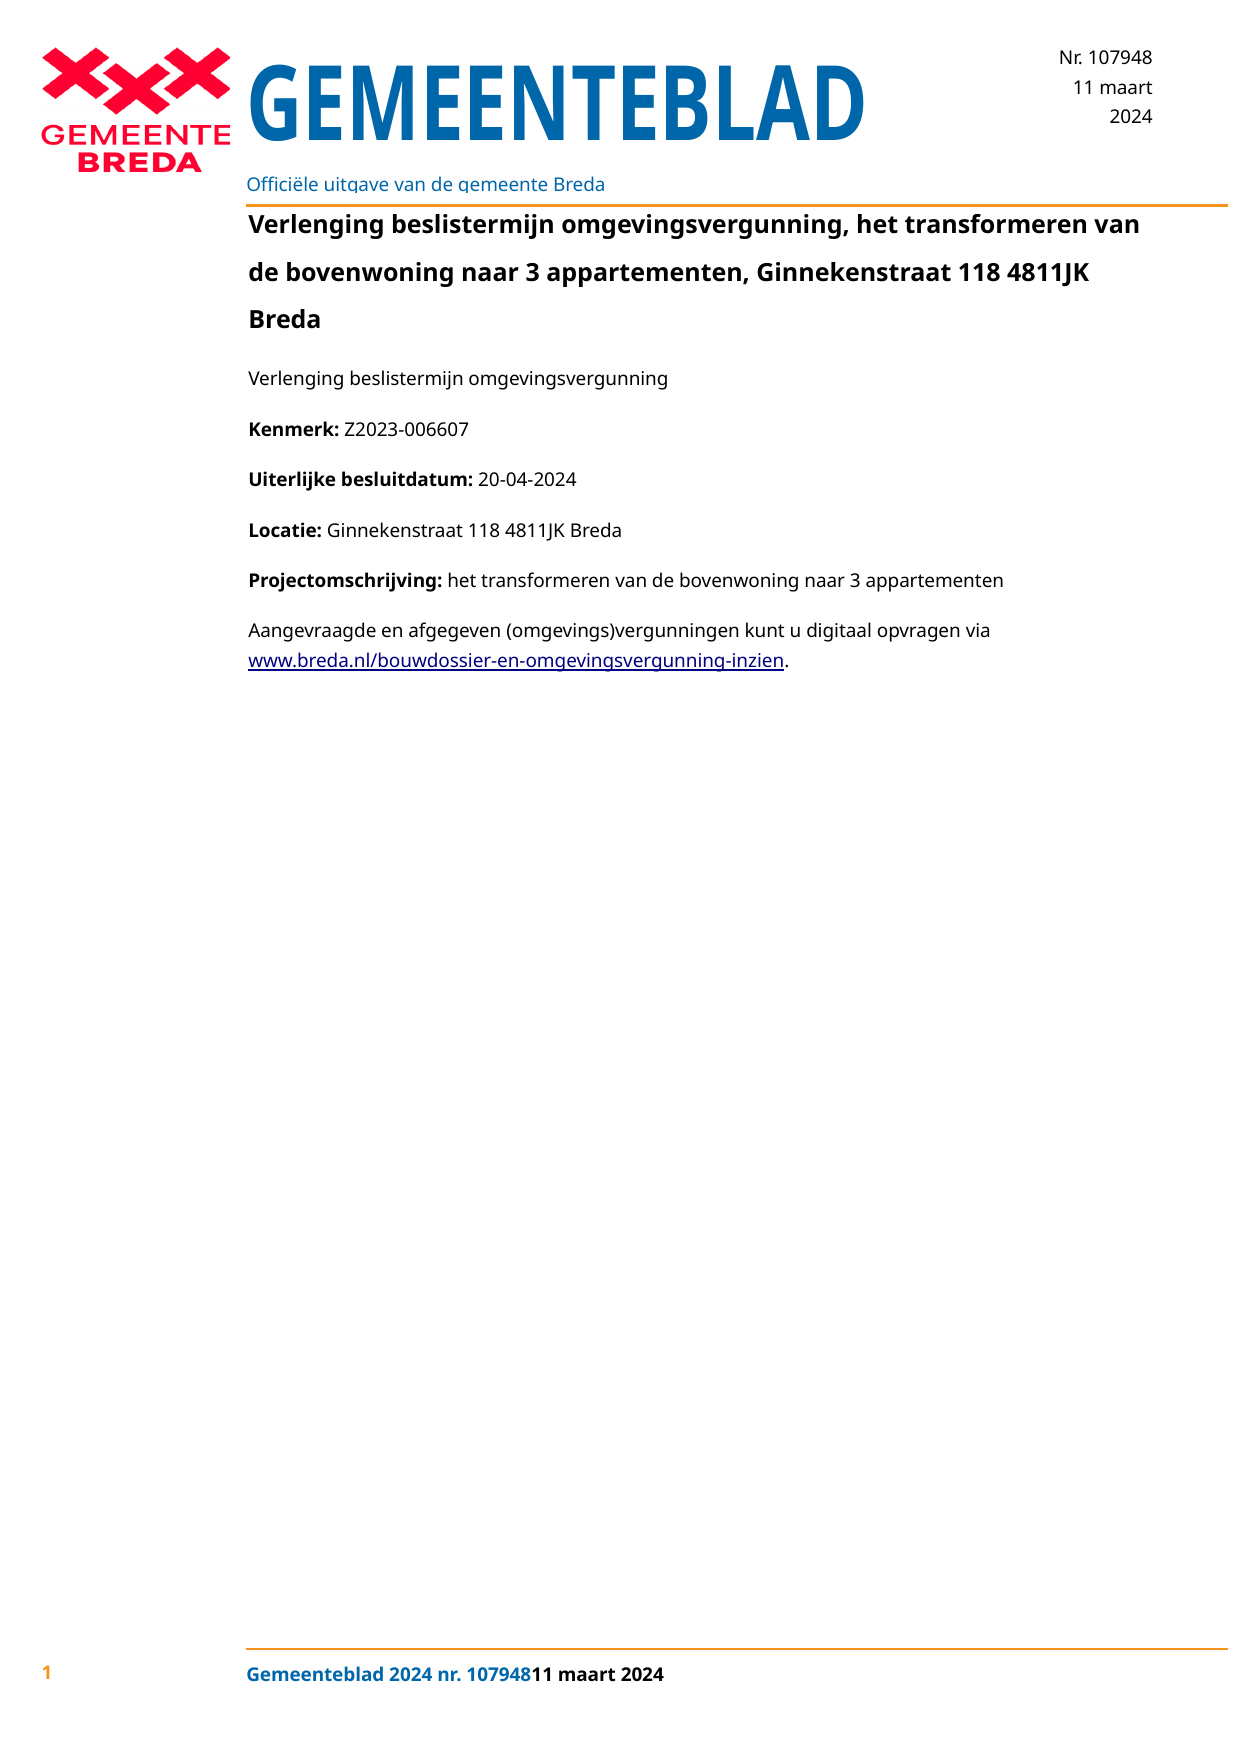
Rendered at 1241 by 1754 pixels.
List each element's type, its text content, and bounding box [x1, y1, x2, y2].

text Kenmerk: Z2023-006607 [248, 416, 1152, 442]
picture [41, 47, 231, 172]
text Verlenging beslistermijn omgevingsvergunning [248, 366, 1152, 391]
text Locatie: Ginnekenstraat 118 4811JK Breda [248, 517, 1152, 542]
text Aangevraagde en afgegeven (omgevings)vergunningen kunt u digitaal opvragen via www.breda.nl/bouwdossier-en-omgevingsvergunning-inzien. [248, 618, 1152, 673]
text Uiterlijke besluitdatum: 20-04-2024 [248, 466, 1152, 492]
text Verlenging beslistermijn omgevingsvergunning, het transformeren van de bovenwoning naar 3 appartementen, Ginnekenstraat 118 4811JK Breda [248, 207, 1152, 336]
text Projectomschrijving: het transformeren van de bovenwoning naar 3 appartementen [248, 567, 1152, 593]
